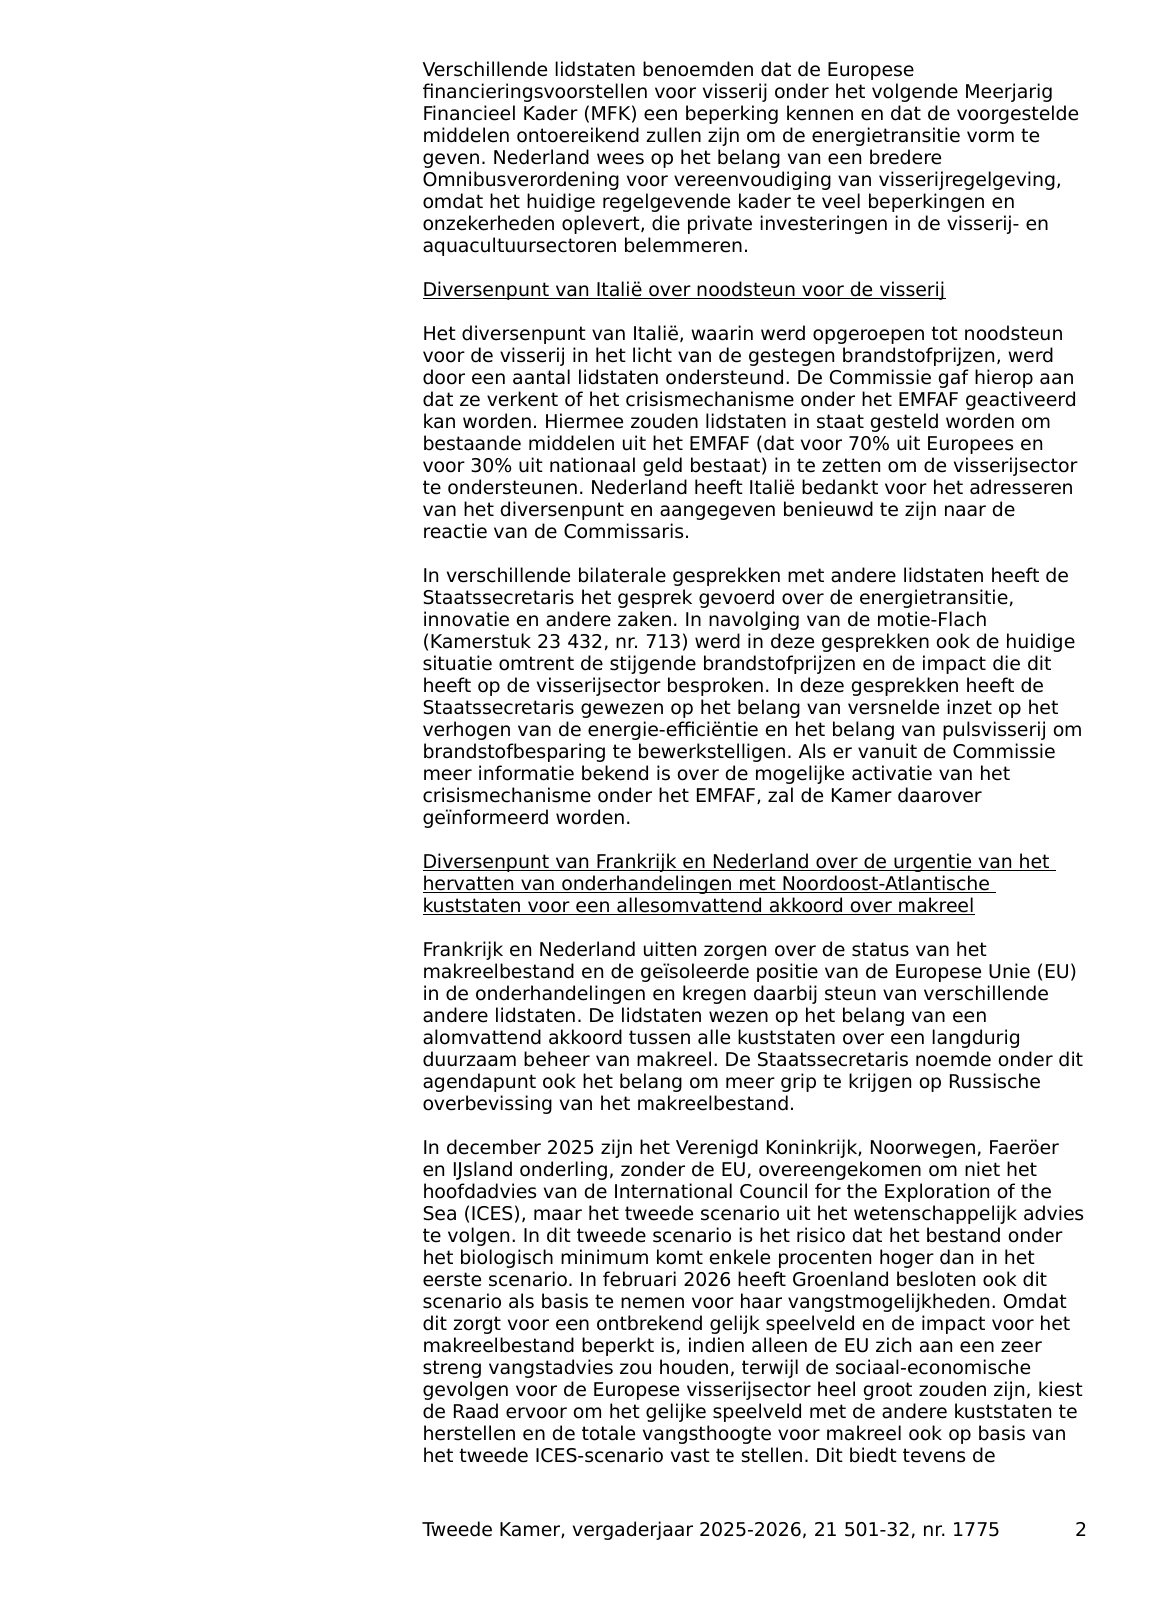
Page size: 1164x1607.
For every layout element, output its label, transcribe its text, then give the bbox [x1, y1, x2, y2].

text Verschillende lidstaten benoemden dat de Europese financieringsvoorstellen voor visserij onder het volgende Meerjarig Financieel Kader (MFK) een beperking kennen en dat de voorgestelde middelen ontoereikend zullen zijn om de energietransitie vorm te geven. Nederland wees op het belang van een bredere Omnibusverordening voor vereenvoudiging van visserijregelgeving, omdat het huidige regelgevende kader te veel beperkingen en onzekerheden oplevert, die private investeringen in de visserij- en aquacultuursectoren belemmeren. [422, 59, 1087, 257]
text In december 2025 zijn het Verenigd Koninkrijk, Noorwegen, Faeröer en IJsland onderling, zonder de EU, overeengekomen om niet het hoofdadvies van de International Council for the Exploration of the Sea (ICES), maar het tweede scenario uit het wetenschappelijk advies te volgen. In dit tweede scenario is het risico dat het bestand onder het biologisch minimum komt enkele procenten hoger dan in het eerste scenario. In februari 2026 heeft Groenland besloten ook dit scenario als basis te nemen voor haar vangstmogelijkheden. Omdat dit zorgt voor een ontbrekend gelijk speelveld en de impact voor het makreelbestand beperkt is, indien alleen de EU zich aan een zeer streng vangstadvies zou houden, terwijl de sociaal-economische gevolgen voor de Europese visserijsector heel groot zouden zijn, kiest de Raad ervoor om het gelijke speelveld met de andere kuststaten te herstellen en de totale vangsthoogte voor makreel ook op basis van het tweede ICES-scenario vast te stellen. Dit biedt tevens de [422, 1137, 1087, 1467]
subtitle Diversenpunt van Italië over noodsteun voor de visserij [422, 279, 1087, 301]
text Frankrijk en Nederland uitten zorgen over de status van het makreelbestand en de geïsoleerde positie van de Europese Unie (EU) in de onderhandelingen en kregen daarbij steun van verschillende andere lidstaten. De lidstaten wezen op het belang van een alomvattend akkoord tussen alle kuststaten over een langdurig duurzaam beheer van makreel. De Staatssecretaris noemde onder dit agendapunt ook het belang om meer grip te krijgen op Russische overbevissing van het makreelbestand. [422, 939, 1087, 1115]
subtitle Diversenpunt van Frankrijk en Nederland over de urgentie van het hervatten van onderhandelingen met Noordoost-Atlantische kuststaten voor een allesomvattend akkoord over makreel [422, 851, 1087, 917]
text In verschillende bilaterale gesprekken met andere lidstaten heeft de Staatssecretaris het gesprek gevoerd over de energietransitie, innovatie en andere zaken. In navolging van de motie-Flach (Kamerstuk 23 432, nr. 713) werd in deze gesprekken ook de huidige situatie omtrent de stijgende brandstofprijzen en de impact die dit heeft op de visserijsector besproken. In deze gesprekken heeft de Staatssecretaris gewezen op het belang van versnelde inzet op het verhogen van de energie-efficiëntie en het belang van pulsvisserij om brandstofbesparing te bewerkstelligen. Als er vanuit de Commissie meer informatie bekend is over de mogelijke activatie van het crisismechanisme onder het EMFAF, zal de Kamer daarover geïnformeerd worden. [422, 565, 1087, 829]
text Het diversenpunt van Italië, waarin werd opgeroepen tot noodsteun voor de visserij in het licht van de gestegen brandstofprijzen, werd door een aantal lidstaten ondersteund. De Commissie gaf hierop aan dat ze verkent of het crisismechanisme onder het EMFAF geactiveerd kan worden. Hiermee zouden lidstaten in staat gesteld worden om bestaande middelen uit het EMFAF (dat voor 70% uit Europees en voor 30% uit nationaal geld bestaat) in te zetten om de visserijsector te ondersteunen. Nederland heeft Italië bedankt voor het adresseren van het diversenpunt en aangegeven benieuwd te zijn naar de reactie van de Commissaris. [422, 323, 1087, 543]
